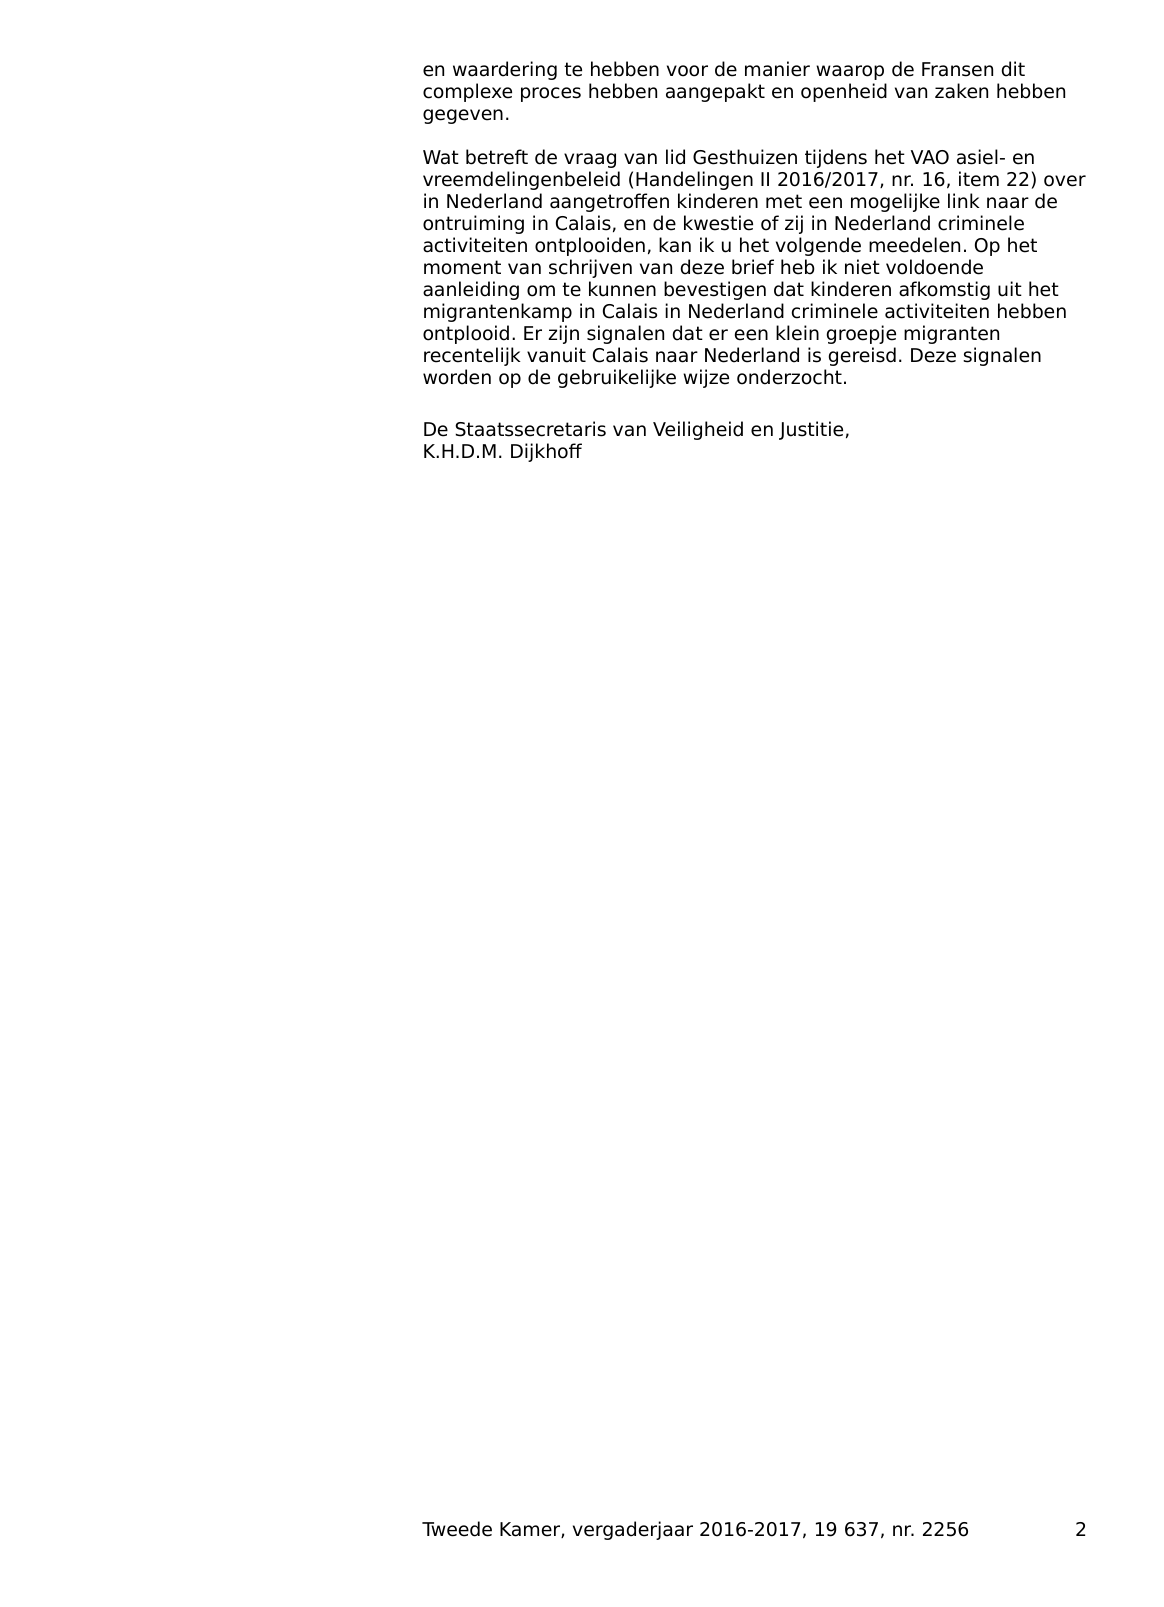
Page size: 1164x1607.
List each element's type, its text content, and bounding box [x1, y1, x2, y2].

text en waardering te hebben voor de manier waarop de Fransen dit complexe proces hebben aangepakt en openheid van zaken hebben gegeven. [422, 59, 1087, 125]
text Wat betreft de vraag van lid Gesthuizen tijdens het VAO asiel- en vreemdelingenbeleid (Handelingen II 2016/2017, nr. 16, item 22) over in Nederland aangetroffen kinderen met een mogelijke link naar de ontruiming in Calais, en de kwestie of zij in Nederland criminele activiteiten ontplooiden, kan ik u het volgende meedelen. Op het moment van schrijven van deze brief heb ik niet voldoende aanleiding om te kunnen bevestigen dat kinderen afkomstig uit het migrantenkamp in Calais in Nederland criminele activiteiten hebben ontplooid. Er zijn signalen dat er een klein groepje migranten recentelijk vanuit Calais naar Nederland is gereisd. Deze signalen worden op de gebruikelijke wijze onderzocht. [422, 147, 1087, 389]
text De Staatssecretaris van Veiligheid en Justitie, K.H.D.M. Dijkhoff [422, 419, 1087, 463]
